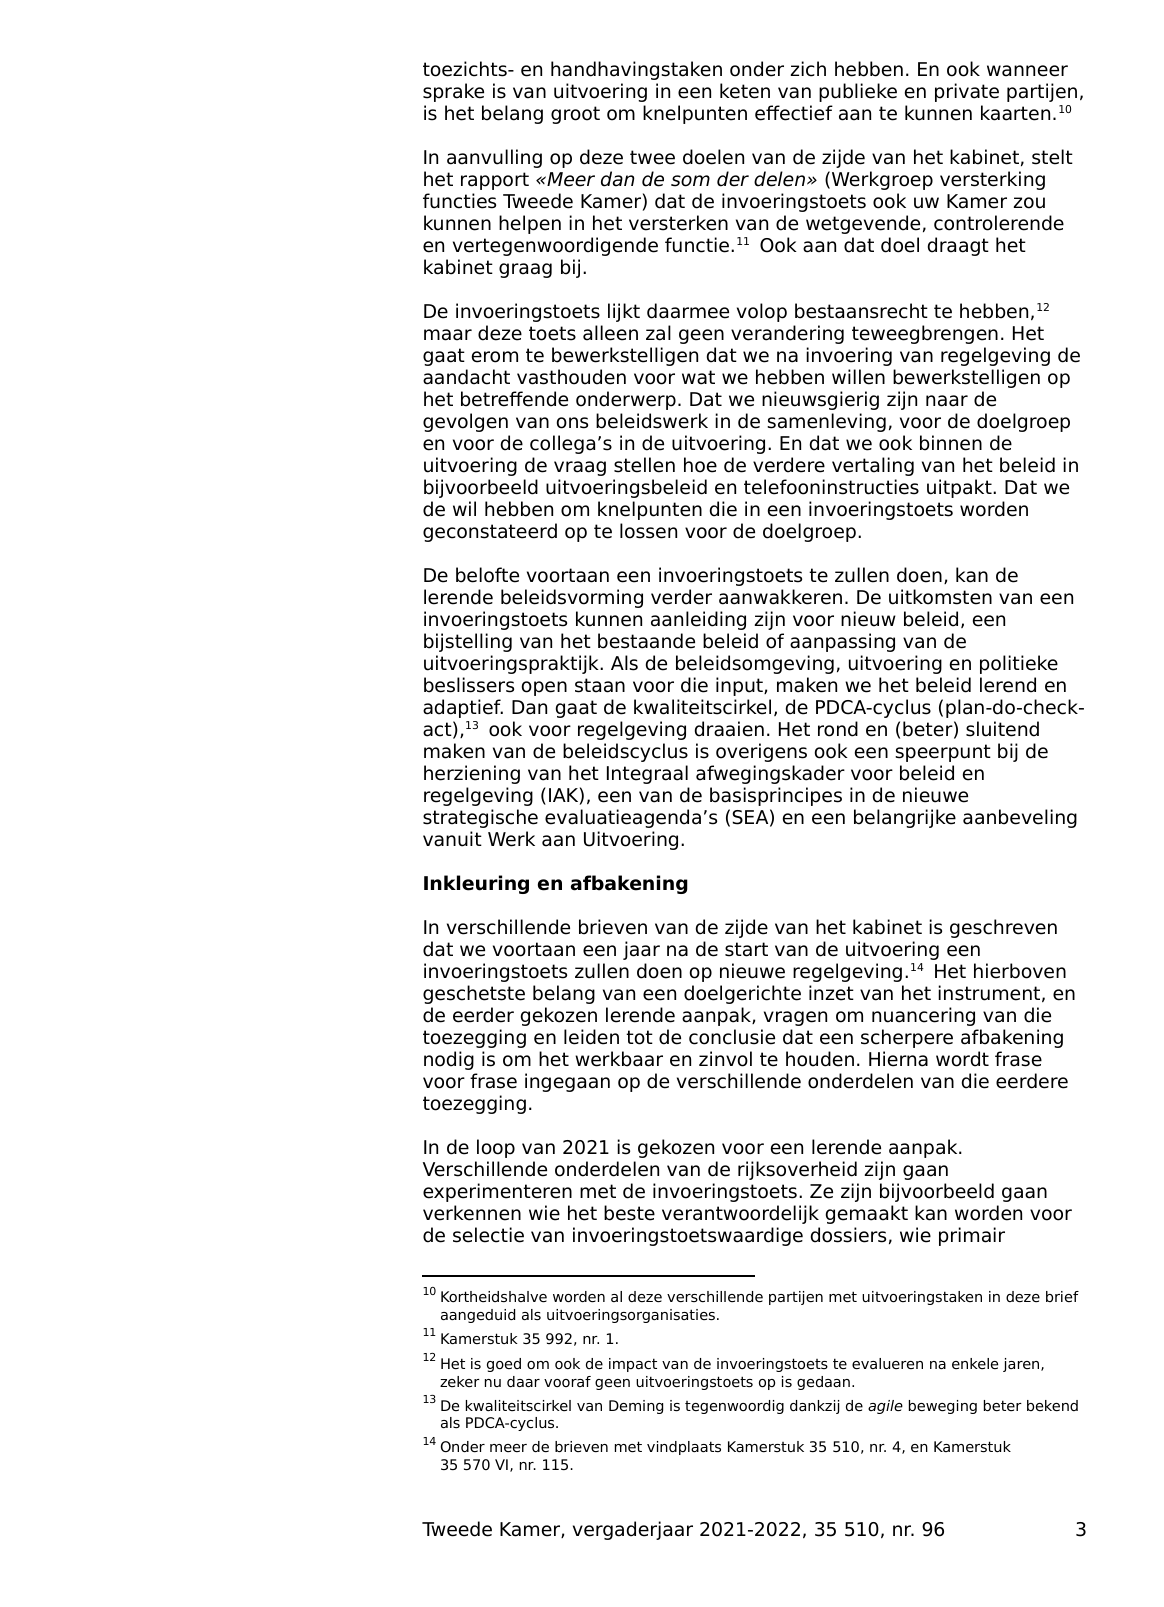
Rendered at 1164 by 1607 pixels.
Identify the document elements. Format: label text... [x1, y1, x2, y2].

text In aanvulling op deze twee doelen van de zijde van het kabinet, stelt het rapport «Meer dan de som der delen» (Werkgroep versterking functies Tweede Kamer) dat de invoeringstoets ook uw Kamer zou kunnen helpen in het versterken van de wetgevende, controlerende en vertegenwoordigende functie. Ook aan dat doel draagt het kabinet graag bij. [422, 147, 1087, 279]
text Kortheidshalve worden al deze verschillende partijen met uitvoeringstaken in deze brief aangeduid als uitvoeringsorganisaties. [422, 1285, 1087, 1324]
text Onder meer de brieven met vindplaats Kamerstuk 35 510, nr. 4, en Kamerstuk 35 570 VI, nr. 115. [422, 1435, 1087, 1474]
text In verschillende brieven van de zijde van het kabinet is geschreven dat we voortaan een jaar na de start van de uitvoering een invoeringstoets zullen doen op nieuwe regelgeving. Het hierboven geschetste belang van een doelgerichte inzet van het instrument, en de eerder gekozen lerende aanpak, vragen om nuancering van die toezegging en leiden tot de conclusie dat een scherpere afbakening nodig is om het werkbaar en zinvol te houden. Hierna wordt frase voor frase ingegaan op de verschillende onderdelen van die eerdere toezegging. [422, 917, 1087, 1115]
text Het is goed om ook de impact van de invoeringstoets te evalueren na enkele jaren, zeker nu daar vooraf geen uitvoeringstoets op is gedaan. [422, 1352, 1087, 1391]
text Kamerstuk 35 992, nr. 1. [422, 1327, 1087, 1349]
text De belofte voortaan een invoeringstoets te zullen doen, kan de lerende beleidsvorming verder aanwakkeren. De uitkomsten van een invoeringstoets kunnen aanleiding zijn voor nieuw beleid, een bijstelling van het bestaande beleid of aanpassing van de uitvoeringspraktijk. Als de beleidsomgeving, uitvoering en politieke beslissers open staan voor die input, maken we het beleid lerend en adaptief. Dan gaat de kwaliteitscirkel, de PDCA-cyclus (plan-do-check-act), ook voor regelgeving draaien. Het rond en (beter) sluitend maken van de beleidscyclus is overigens ook een speerpunt bij de herziening van het Integraal afwegingskader voor beleid en regelgeving (IAK), een van de basisprincipes in de nieuwe strategische evaluatieagenda’s (SEA) en een belangrijke aanbeveling vanuit Werk aan Uitvoering. [422, 565, 1087, 851]
text In de loop van 2021 is gekozen voor een lerende aanpak. Verschillende onderdelen van de rijksoverheid zijn gaan experimenteren met de invoeringstoets. Ze zijn bijvoorbeeld gaan verkennen wie het beste verantwoordelijk gemaakt kan worden voor de selectie van invoeringstoetswaardige dossiers, wie primair [422, 1137, 1087, 1247]
text De invoeringstoets lijkt daarmee volop bestaansrecht te hebben, maar deze toets alleen zal geen verandering teweegbrengen. Het gaat erom te bewerkstelligen dat we na invoering van regelgeving de aandacht vasthouden voor wat we hebben willen bewerkstelligen op het betreffende onderwerp. Dat we nieuwsgierig zijn naar de gevolgen van ons beleidswerk in de samenleving, voor de doelgroep en voor de collega’s in de uitvoering. En dat we ook binnen de uitvoering de vraag stellen hoe de verdere vertaling van het beleid in bijvoorbeeld uitvoeringsbeleid en telefooninstructies uitpakt. Dat we de wil hebben om knelpunten die in een invoeringstoets worden geconstateerd op te lossen voor de doelgroep. [422, 301, 1087, 543]
text De kwaliteitscirkel van Deming is tegenwoordig dankzij de agile beweging beter bekend als PDCA-cyclus. [422, 1393, 1087, 1432]
subtitle Inkleuring en afbakening [422, 873, 1087, 895]
text toezichts- en handhavingstaken onder zich hebben. En ook wanneer sprake is van uitvoering in een keten van publieke en private partijen, is het belang groot om knelpunten effectief aan te kunnen kaarten. [422, 59, 1087, 125]
